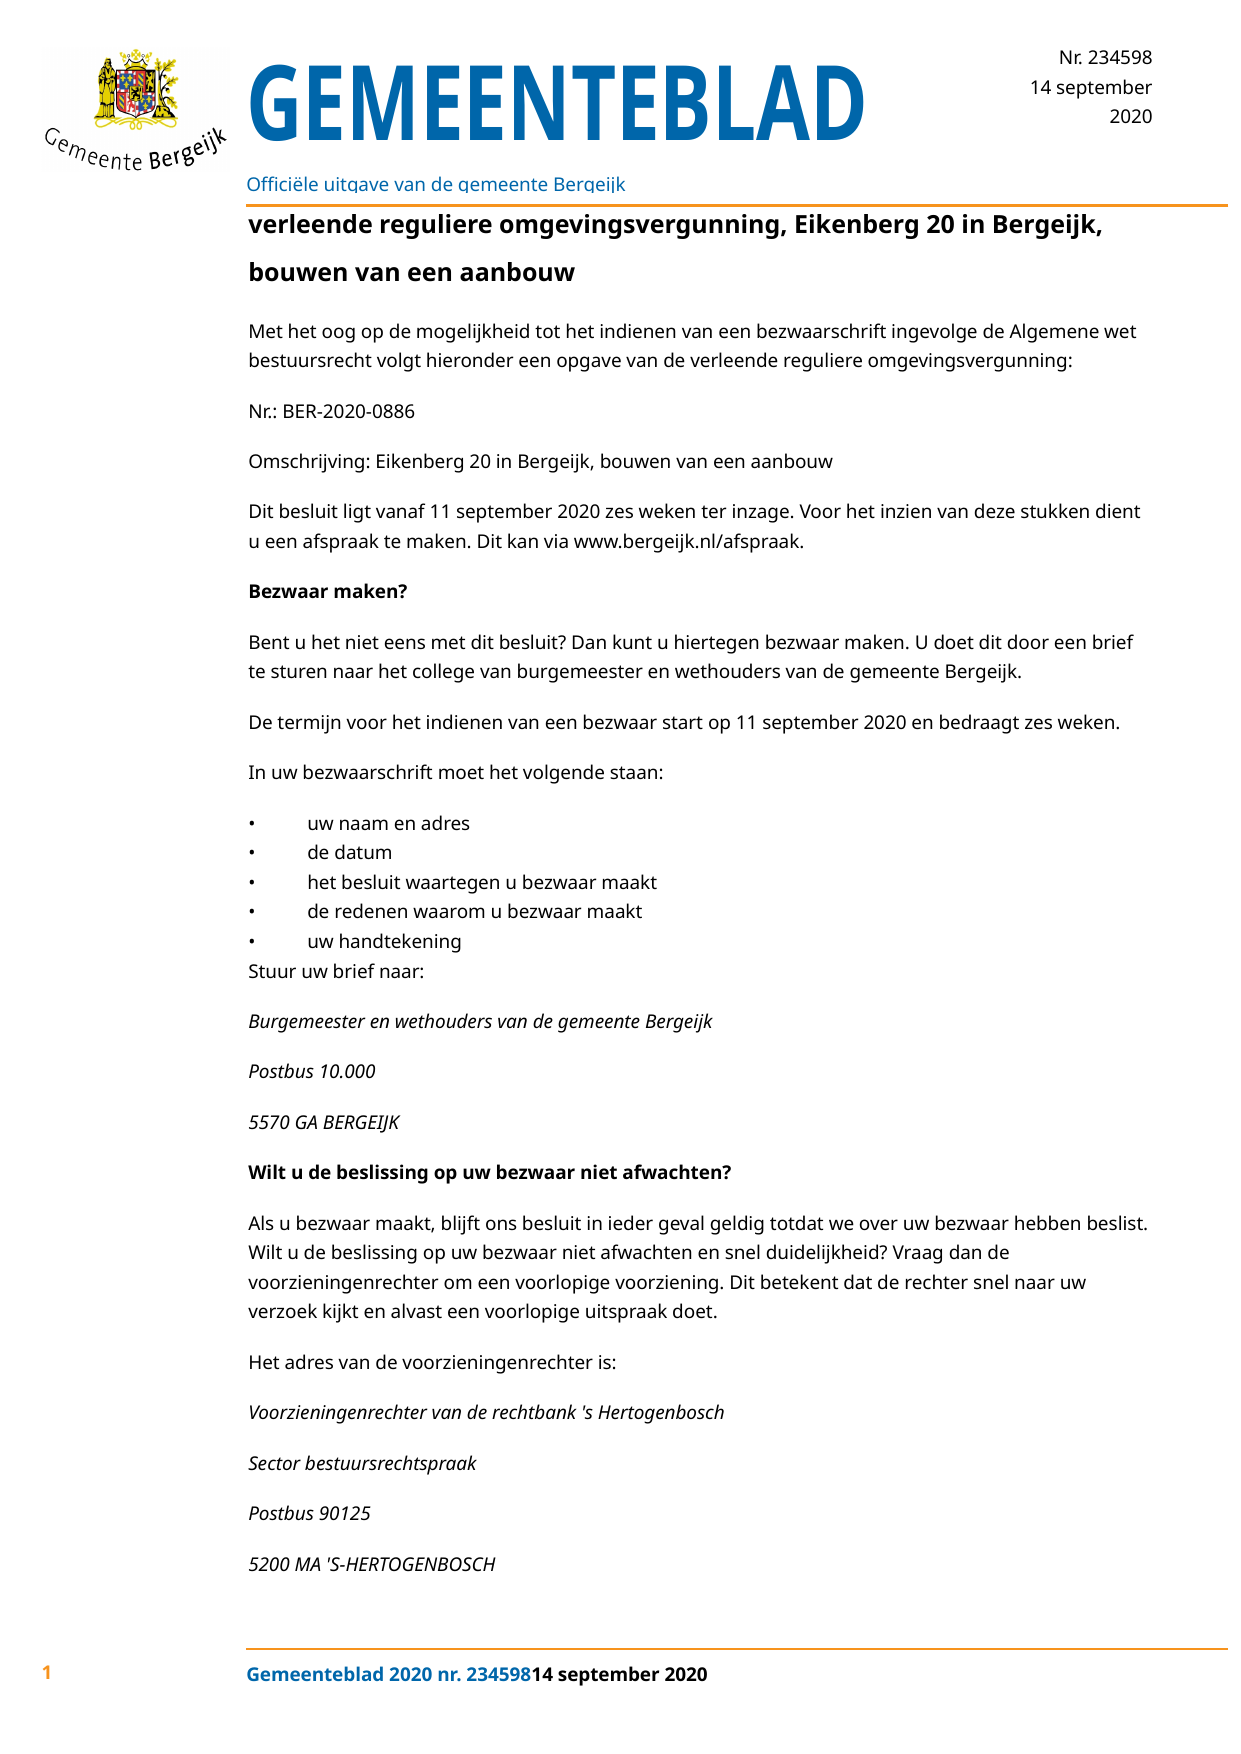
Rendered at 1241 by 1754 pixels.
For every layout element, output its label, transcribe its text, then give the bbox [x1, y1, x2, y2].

text Het adres van de voorzieningenrechter is: [248, 1349, 1152, 1375]
text verleende reguliere omgevingsvergunning, Eikenberg 20 in Bergeijk, bouwen van een aanbouw [248, 207, 1152, 288]
text 5200 MA 'S-HERTOGENBOSCH [248, 1551, 1152, 1577]
text 5570 GA BERGEIJK [248, 1109, 1152, 1135]
text Wilt u de beslissing op uw bezwaar niet afwachten? [248, 1159, 1152, 1185]
text In uw bezwaarschrift moet het volgende staan: [248, 759, 1152, 785]
text Dit besluit ligt vanaf 11 september 2020 zes weken ter inzage. Voor het inzien van deze stukken dient u een afspraak te maken. Dit kan via www.bergeijk.nl/afspraak. [248, 499, 1152, 554]
text Burgemeester en wethouders van de gemeente Bergeijk [248, 1008, 1152, 1034]
text Bezwaar maken? [248, 579, 1152, 604]
text Met het oog op de mogelijkheid tot het indienen van een bezwaarschrift ingevolge de Algemene wet bestuursrecht volgt hieronder een opgave van de verleende reguliere omgevingsvergunning: [248, 318, 1152, 373]
text Omschrijving: Eikenberg 20 in Bergeijk, bouwen van een aanbouw [248, 448, 1152, 474]
list het besluit waartegen u bezwaar maakt [248, 869, 1152, 895]
text Postbus 90125 [248, 1500, 1152, 1526]
text Postbus 10.000 [248, 1059, 1152, 1084]
text Als u bezwaar maakt, blijft ons besluit in ieder geval geldig totdat we over uw bezwaar hebben beslist. Wilt u de beslissing op uw bezwaar niet afwachten en snel duidelijkheid? Vraag dan de voorzieningenrechter om een voorlopige voorziening. Dit betekent dat de rechter snel naar uw verzoek kijkt en alvast een voorlopige uitspraak doet. [248, 1210, 1152, 1324]
text De termijn voor het indienen van een bezwaar start op 11 september 2020 en bedraagt zes weken. [248, 709, 1152, 735]
list de redenen waarom u bezwaar maakt [248, 899, 1152, 924]
list uw handtekening [248, 928, 1152, 954]
text Stuur uw brief naar: [248, 958, 1152, 984]
text Sector bestuursrechtspraak [248, 1450, 1152, 1476]
list uw naam en adres [248, 810, 1152, 836]
list de datum [248, 839, 1152, 865]
text Nr.: BER-2020-0886 [248, 398, 1152, 424]
text Voorzieningenrechter van de rechtbank 's Hertogenbosch [248, 1399, 1152, 1425]
picture [41, 47, 231, 172]
text Bent u het niet eens met dit besluit? Dan kunt u hiertegen bezwaar maken. U doet dit door een brief te sturen naar het college van burgemeester en wethouders van de gemeente Bergeijk. [248, 629, 1152, 684]
